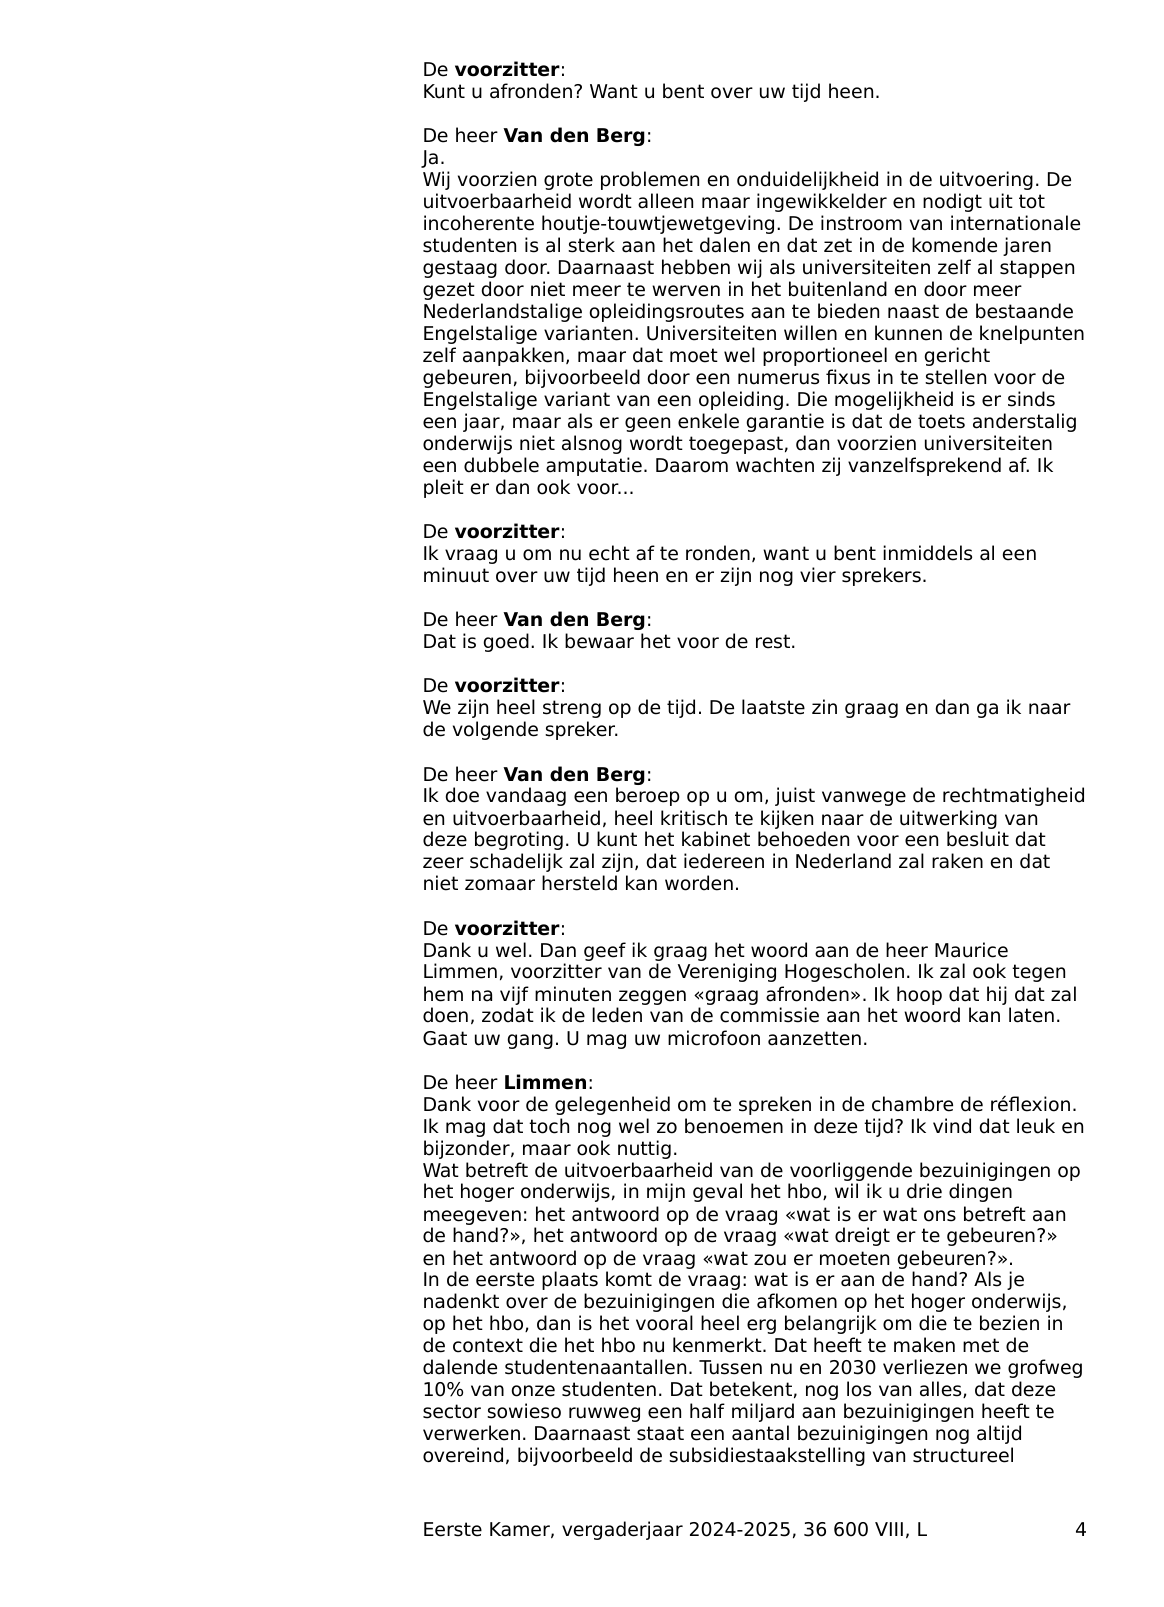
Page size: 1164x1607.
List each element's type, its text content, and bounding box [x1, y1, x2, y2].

text Ik vraag u om nu echt af te ronden, want u bent inmiddels al een minuut over uw tijd heen en er zijn nog vier sprekers. [422, 543, 1087, 587]
text Ik doe vandaag een beroep op u om, juist vanwege de rechtmatigheid en uitvoerbaarheid, heel kritisch te kijken naar de uitwerking van deze begroting. U kunt het kabinet behoeden voor een besluit dat zeer schadelijk zal zijn, dat iedereen in Nederland zal raken en dat niet zomaar hersteld kan worden. [422, 785, 1087, 895]
text Wat betreft de uitvoerbaarheid van de voorliggende bezuinigingen op het hoger onderwijs, in mijn geval het hbo, wil ik u drie dingen meegeven: het antwoord op de vraag «wat is er wat ons betreft aan de hand?», het antwoord op de vraag «wat dreigt er te gebeuren?» en het antwoord op de vraag «wat zou er moeten gebeuren?». [422, 1159, 1087, 1269]
text De heer Van den Berg: [422, 763, 1087, 785]
text In de eerste plaats komt de vraag: wat is er aan de hand? Als je nadenkt over de bezuinigingen die afkomen op het hoger onderwijs, op het hbo, dan is het vooral heel erg belangrijk om die te bezien in de context die het hbo nu kenmerkt. Dat heeft te maken met de dalende studentenaantallen. Tussen nu en 2030 verliezen we grofweg 10% van onze studenten. Dat betekent, nog los van alles, dat deze sector sowieso ruwweg een half miljard aan bezuinigingen heeft te verwerken. Daarnaast staat een aantal bezuinigingen nog altijd overeind, bijvoorbeeld de subsidiestaakstelling van structureel [422, 1269, 1087, 1467]
text Dank u wel. Dan geef ik graag het woord aan de heer Maurice Limmen, voorzitter van de Vereniging Hogescholen. Ik zal ook tegen hem na vijf minuten zeggen «graag afronden». Ik hoop dat hij dat zal doen, zodat ik de leden van de commissie aan het woord kan laten. Gaat uw gang. U mag uw microfoon aanzetten. [422, 939, 1087, 1049]
text De voorzitter: [422, 675, 1087, 697]
text De heer Van den Berg: [422, 609, 1087, 631]
text De heer Van den Berg: [422, 125, 1087, 147]
text Dank voor de gelegenheid om te spreken in de chambre de réflexion. Ik mag dat toch nog wel zo benoemen in deze tijd? Ik vind dat leuk en bijzonder, maar ook nuttig. [422, 1093, 1087, 1159]
text De voorzitter: [422, 59, 1087, 81]
text Kunt u afronden? Want u bent over uw tijd heen. [422, 81, 1087, 103]
text Ja. [422, 147, 1087, 169]
text De voorzitter: [422, 521, 1087, 543]
text We zijn heel streng op de tijd. De laatste zin graag en dan ga ik naar de volgende spreker. [422, 697, 1087, 741]
text De voorzitter: [422, 917, 1087, 939]
text Wij voorzien grote problemen en onduidelijkheid in de uitvoering. De uitvoerbaarheid wordt alleen maar ingewikkelder en nodigt uit tot incoherente houtje-touwtjewetgeving. De instroom van internationale studenten is al sterk aan het dalen en dat zet in de komende jaren gestaag door. Daarnaast hebben wij als universiteiten zelf al stappen gezet door niet meer te werven in het buitenland en door meer Nederlandstalige opleidingsroutes aan te bieden naast de bestaande Engelstalige varianten. Universiteiten willen en kunnen de knelpunten zelf aanpakken, maar dat moet wel proportioneel en gericht gebeuren, bijvoorbeeld door een numerus fixus in te stellen voor de Engelstalige variant van een opleiding. Die mogelijkheid is er sinds een jaar, maar als er geen enkele garantie is dat de toets anderstalig onderwijs niet alsnog wordt toegepast, dan voorzien universiteiten een dubbele amputatie. Daarom wachten zij vanzelfsprekend af. Ik pleit er dan ook voor... [422, 169, 1087, 499]
text Dat is goed. Ik bewaar het voor de rest. [422, 631, 1087, 653]
text De heer Limmen: [422, 1072, 1087, 1093]
